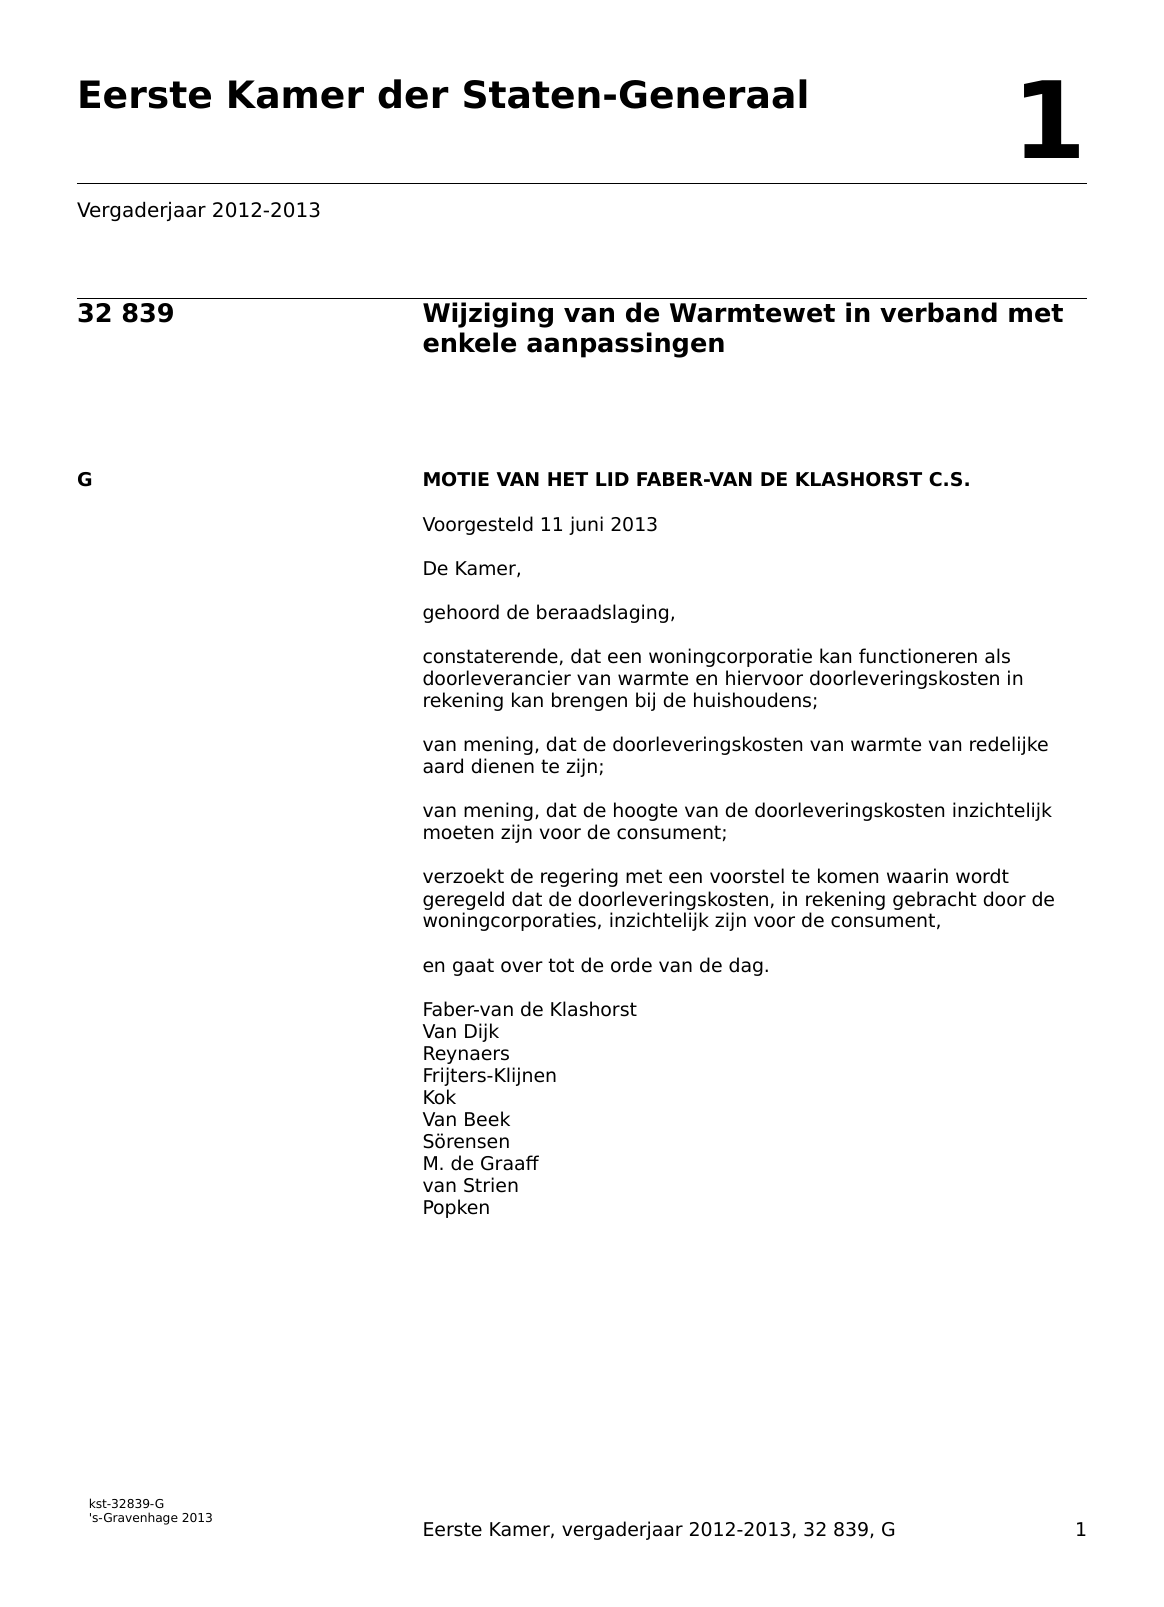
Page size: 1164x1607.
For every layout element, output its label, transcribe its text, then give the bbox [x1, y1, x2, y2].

text en gaat over tot de orde van de dag. [422, 954, 1087, 977]
text Van Dijk [422, 1021, 1087, 1043]
table_cell Vergaderjaar 2012-2013 [77, 184, 1087, 298]
text Voorgesteld 11 juni 2013 [422, 513, 1087, 536]
text constaterende, dat een woningcorporatie kan functioneren als doorleverancier van warmte en hiervoor doorleveringskosten in rekening kan brengen bij de huishoudens; [422, 646, 1087, 712]
text M. de Graaff [422, 1153, 1087, 1174]
table_header Eerste Kamer der Staten-Generaal [77, 59, 886, 183]
text Sörensen [422, 1131, 1087, 1153]
text Kok [422, 1087, 1087, 1109]
subtitle G MOTIE VAN HET LID FABER-VAN DE KLASHORST C.S. [77, 469, 1087, 491]
text Frijters-Klijnen [422, 1065, 1087, 1087]
table_header 1 [886, 59, 1087, 183]
text kst-32839-G [88, 1497, 323, 1511]
text Faber-van de Klashorst [422, 999, 1087, 1021]
text Reynaers [422, 1043, 1087, 1065]
text van Strien [422, 1174, 1087, 1197]
text van mening, dat de doorleveringskosten van warmte van redelijke aard dienen te zijn; [422, 734, 1087, 778]
text gehoord de beraadslaging, [422, 602, 1087, 624]
text Popken [422, 1197, 1087, 1218]
text Van Beek [422, 1109, 1087, 1131]
subtitle 32 839 Wijziging van de Warmtewet in verband met enkele aanpassingen [77, 299, 1087, 358]
text 's-Gravenhage 2013 [88, 1511, 323, 1525]
text verzoekt de regering met een voorstel te komen waarin wordt geregeld dat de doorleveringskosten, in rekening gebracht door de woningcorporaties, inzichtelijk zijn voor de consument, [422, 866, 1087, 932]
text De Kamer, [422, 558, 1087, 580]
text van mening, dat de hoogte van de doorleveringskosten inzichtelijk moeten zijn voor de consument; [422, 800, 1087, 844]
